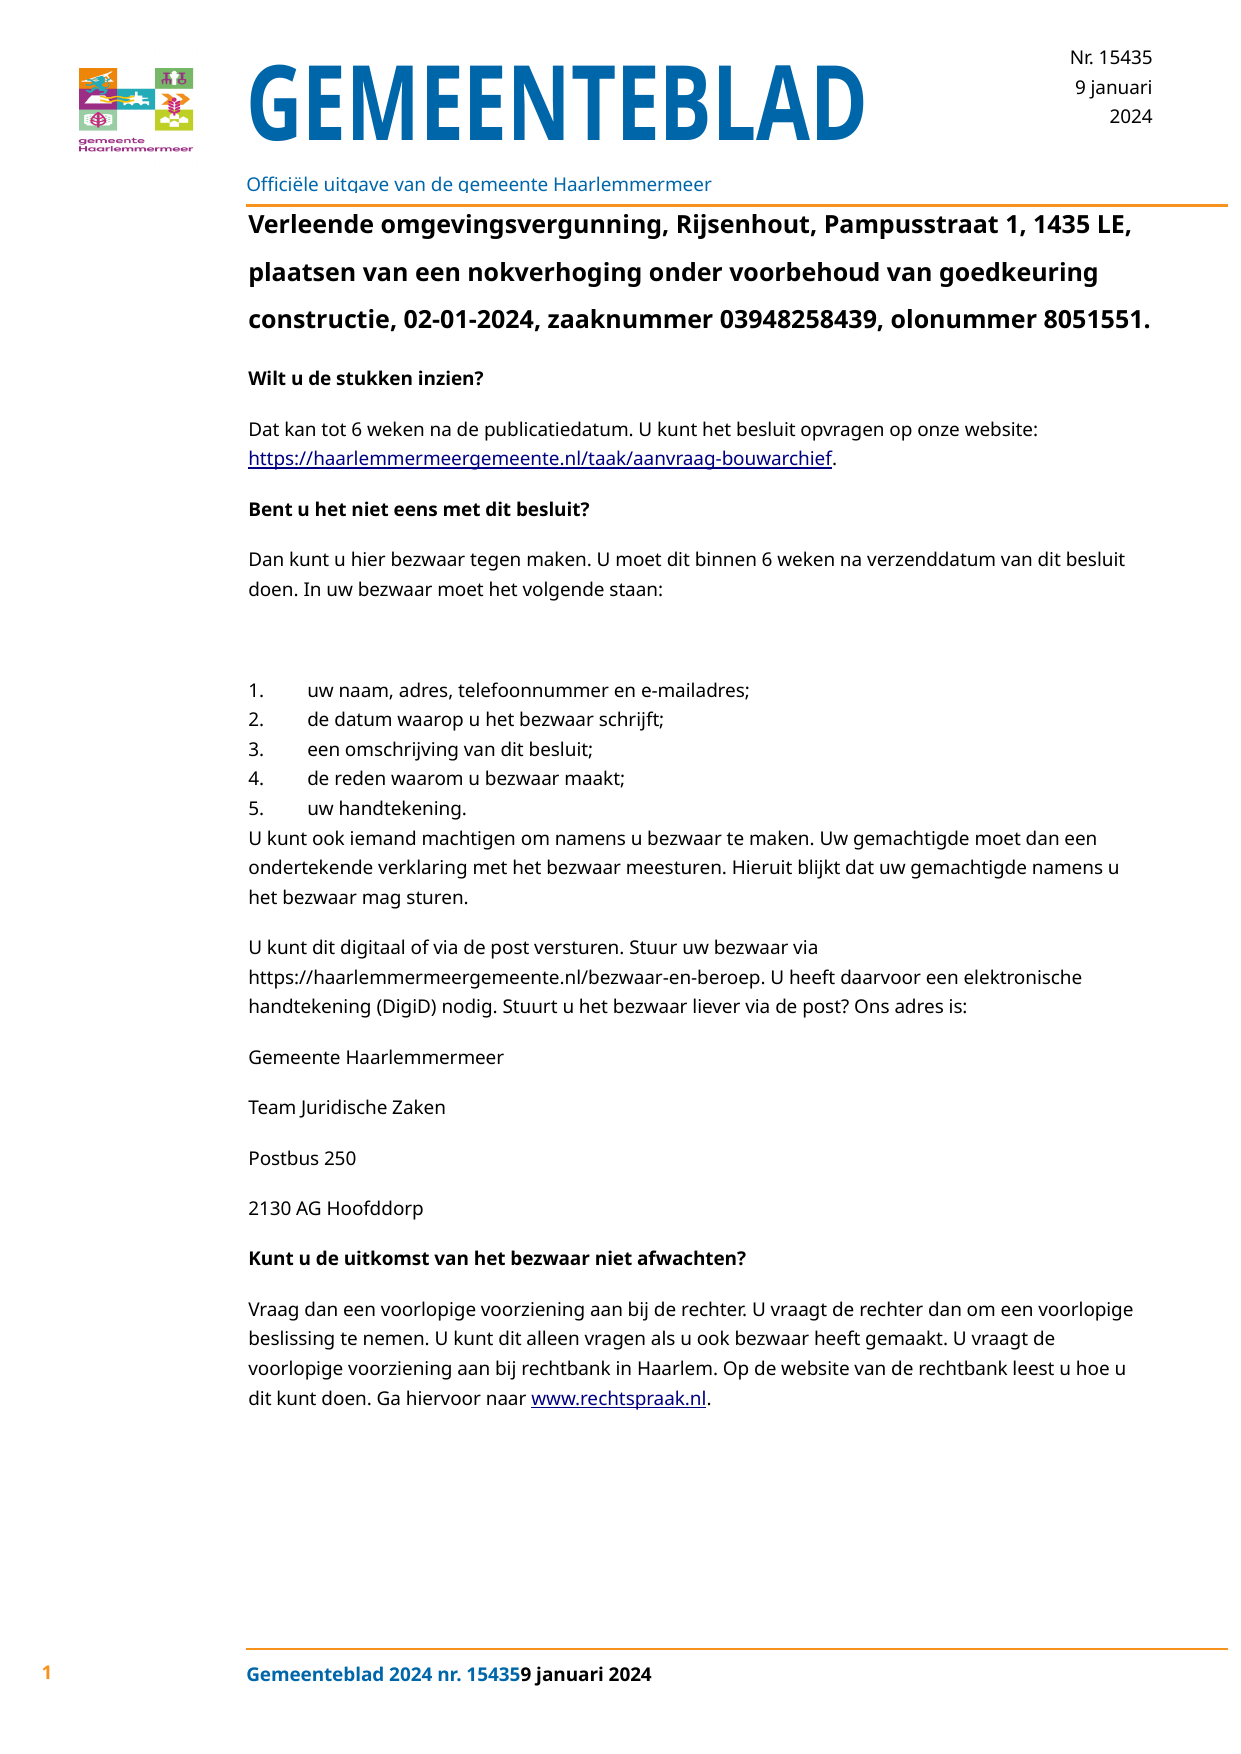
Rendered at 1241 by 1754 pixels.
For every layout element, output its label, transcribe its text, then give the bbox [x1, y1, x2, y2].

list de datum waarop u het bezwaar schrijft; [248, 706, 1152, 732]
text Bent u het niet eens met dit besluit? [248, 496, 1152, 522]
text Dat kan tot 6 weken na de publicatiedatum. U kunt het besluit opvragen op onze website: https://haarlemmermeergemeente.nl/taak/aanvraag-bouwarchief. [248, 416, 1152, 471]
text Vraag dan een voorlopige voorziening aan bij de rechter. U vraagt de rechter dan om een voorlopige beslissing te nemen. U kunt dit alleen vragen als u ook bezwaar heeft gemaakt. U vraagt de voorlopige voorziening aan bij rechtbank in Haarlem. Op de website van de rechtbank leest u hoe u dit kunt doen. Ga hiervoor naar www.rechtspraak.nl. [248, 1296, 1152, 1410]
list een omschrijving van dit besluit; [248, 736, 1152, 762]
text Team Juridische Zaken [248, 1094, 1152, 1120]
text Verleende omgevingsvergunning, Rijsenhout, Pampusstraat 1, 1435 LE, plaatsen van een nokverhoging onder voorbehoud van goedkeuring constructie, 02-01-2024, zaaknummer 03948258439, olonummer 8051551. [248, 207, 1152, 336]
text U kunt ook iemand machtigen om namens u bezwaar te maken. Uw gemachtigde moet dan een ondertekende verklaring met het bezwaar meesturen. Hieruit blijkt dat uw gemachtigde namens u het bezwaar mag sturen. [248, 825, 1152, 909]
text Dan kunt u hier bezwaar tegen maken. U moet dit binnen 6 weken na verzenddatum van dit besluit doen. In uw bezwaar moet het volgende staan: [248, 546, 1152, 602]
picture [41, 47, 231, 172]
list uw handtekening. [248, 795, 1152, 821]
text Wilt u de stukken inzien? [248, 366, 1152, 391]
text 2130 AG Hoofddorp [248, 1195, 1152, 1221]
text U kunt dit digitaal of via de post versturen. Stuur uw bezwaar via https://haarlemmermeergemeente.nl/bezwaar-en-beroep. U heeft daarvoor een elektronische handtekening (DigiD) nodig. Stuurt u het bezwaar liever via de post? Ons adres is: [248, 934, 1152, 1019]
text Gemeente Haarlemmermeer [248, 1044, 1152, 1069]
text Kunt u de uitkomst van het bezwaar niet afwachten? [248, 1246, 1152, 1271]
list de reden waarom u bezwaar maakt; [248, 766, 1152, 791]
list uw naam, adres, telefoonnummer en e-mailadres; [248, 677, 1152, 702]
text Postbus 250 [248, 1145, 1152, 1170]
